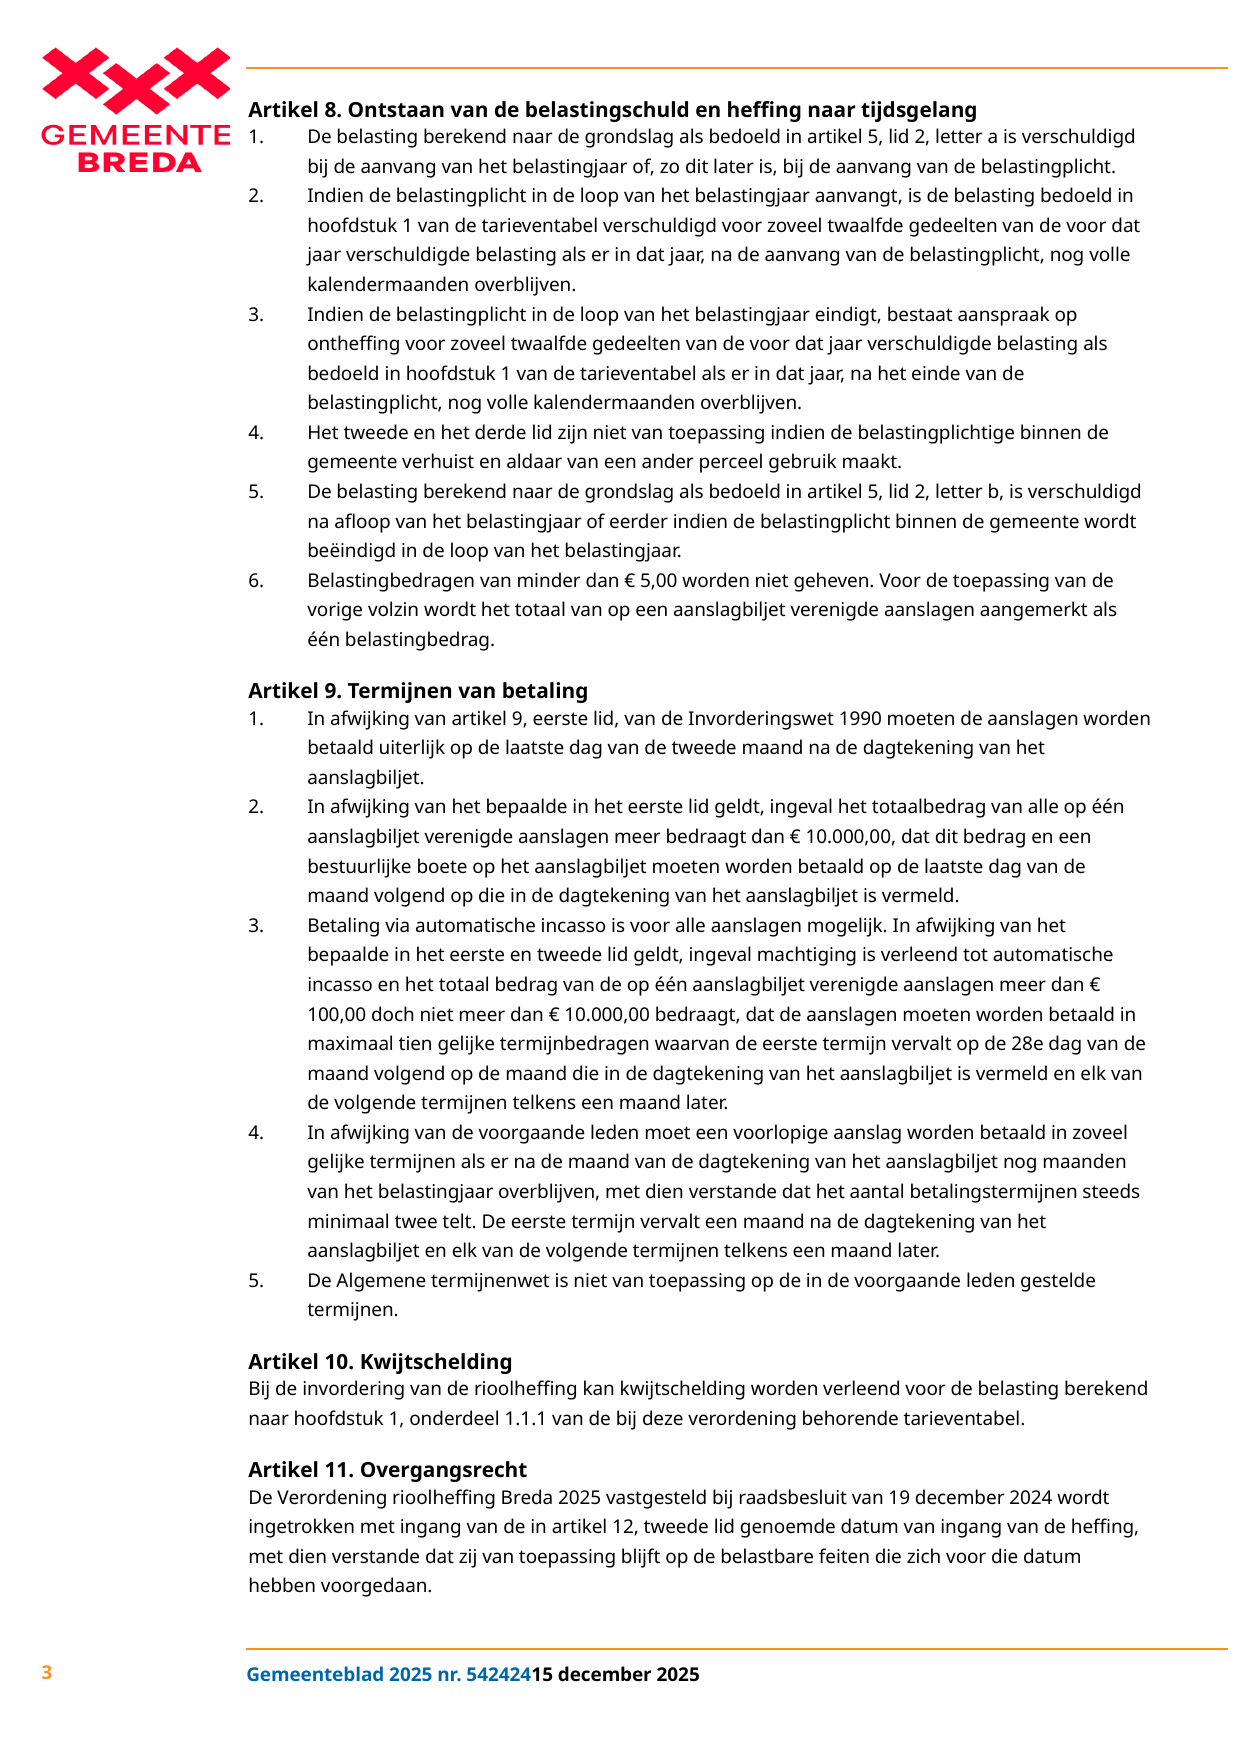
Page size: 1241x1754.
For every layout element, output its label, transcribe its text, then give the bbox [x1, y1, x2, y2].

text Artikel 11. Overgangsrecht [248, 1456, 1152, 1484]
list Indien de belastingplicht in de loop van het belastingjaar eindigt, bestaat aanspraak op ontheffing voor zoveel twaalfde gedeelten van de voor dat jaar verschuldigde belasting als bedoeld in hoofdstuk 1 van de tarieventabel als er in dat jaar, na het einde van de belastingplicht, nog volle kalendermaanden overblijven. [248, 301, 1152, 415]
list Betaling via automatische incasso is voor alle aanslagen mogelijk. In afwijking van het bepaalde in het eerste en tweede lid geldt, ingeval machtiging is verleend tot automatische incasso en het totaal bedrag van de op één aanslagbiljet verenigde aanslagen meer dan € 100,00 doch niet meer dan € 10.000,00 bedraagt, dat de aanslagen moeten worden betaald in maximaal tien gelijke termijnbedragen waarvan de eerste termijn vervalt op de 28e dag van de maand volgend op de maand die in de dagtekening van het aanslagbiljet is vermeld en elk van de volgende termijnen telkens een maand later. [248, 912, 1152, 1115]
text Artikel 8. Ontstaan van de belastingschuld en heffing naar tijdsgelang [248, 95, 1152, 123]
list De belasting berekend naar de grondslag als bedoeld in artikel 5, lid 2, letter b, is verschuldigd na afloop van het belastingjaar of eerder indien de belastingplicht binnen de gemeente wordt beëindigd in de loop van het belastingjaar. [248, 478, 1152, 563]
text De Verordening rioolheffing Breda 2025 vastgesteld bij raadsbesluit van 19 december 2024 wordt ingetrokken met ingang van de in artikel 12, tweede lid genoemde datum van ingang van de heffing, met dien verstande dat zij van toepassing blijft op de belastbare feiten die zich voor die datum hebben voorgedaan. [248, 1484, 1152, 1598]
list De belasting berekend naar de grondslag als bedoeld in artikel 5, lid 2, letter a is verschuldigd bij de aanvang van het belastingjaar of, zo dit later is, bij de aanvang van de belastingplicht. [248, 123, 1152, 178]
text Artikel 10. Kwijtschelding [248, 1347, 1152, 1376]
list Belastingbedragen van minder dan € 5,00 worden niet geheven. Voor de toepassing van de vorige volzin wordt het totaal van op een aanslagbiljet verenigde aanslagen aangemerkt als één belastingbedrag. [248, 567, 1152, 652]
picture [41, 47, 231, 172]
text Artikel 9. Termijnen van betaling [248, 677, 1152, 705]
list Het tweede en het derde lid zijn niet van toepassing indien de belastingplichtige binnen de gemeente verhuist en aldaar van een ander perceel gebruik maakt. [248, 419, 1152, 474]
list In afwijking van artikel 9, eerste lid, van de Invorderingswet 1990 moeten de aanslagen worden betaald uiterlijk op de laatste dag van de tweede maand na de dagtekening van het aanslagbiljet. [248, 705, 1152, 790]
text Bij de invordering van de rioolheffing kan kwijtschelding worden verleend voor de belasting berekend naar hoofdstuk 1, onderdeel 1.1.1 van de bij deze verordening behorende tarieventabel. [248, 1376, 1152, 1431]
list De Algemene termijnenwet is niet van toepassing op de in de voorgaande leden gestelde termijnen. [248, 1267, 1152, 1322]
list In afwijking van de voorgaande leden moet een voorlopige aanslag worden betaald in zoveel gelijke termijnen als er na de maand van de dagtekening van het aanslagbiljet nog maanden van het belastingjaar overblijven, met dien verstande dat het aantal betalingstermijnen steeds minimaal twee telt. De eerste termijn vervalt een maand na de dagtekening van het aanslagbiljet en elk van de volgende termijnen telkens een maand later. [248, 1119, 1152, 1263]
list Indien de belastingplicht in de loop van het belastingjaar aanvangt, is de belasting bedoeld in hoofdstuk 1 van de tarieventabel verschuldigd voor zoveel twaalfde gedeelten van de voor dat jaar verschuldigde belasting als er in dat jaar, na de aanvang van de belastingplicht, nog volle kalendermaanden overblijven. [248, 182, 1152, 297]
list In afwijking van het bepaalde in het eerste lid geldt, ingeval het totaalbedrag van alle op één aanslagbiljet verenigde aanslagen meer bedraagt dan € 10.000,00, dat dit bedrag en een bestuurlijke boete op het aanslagbiljet moeten worden betaald op de laatste dag van de maand volgend op die in de dagtekening van het aanslagbiljet is vermeld. [248, 794, 1152, 908]
